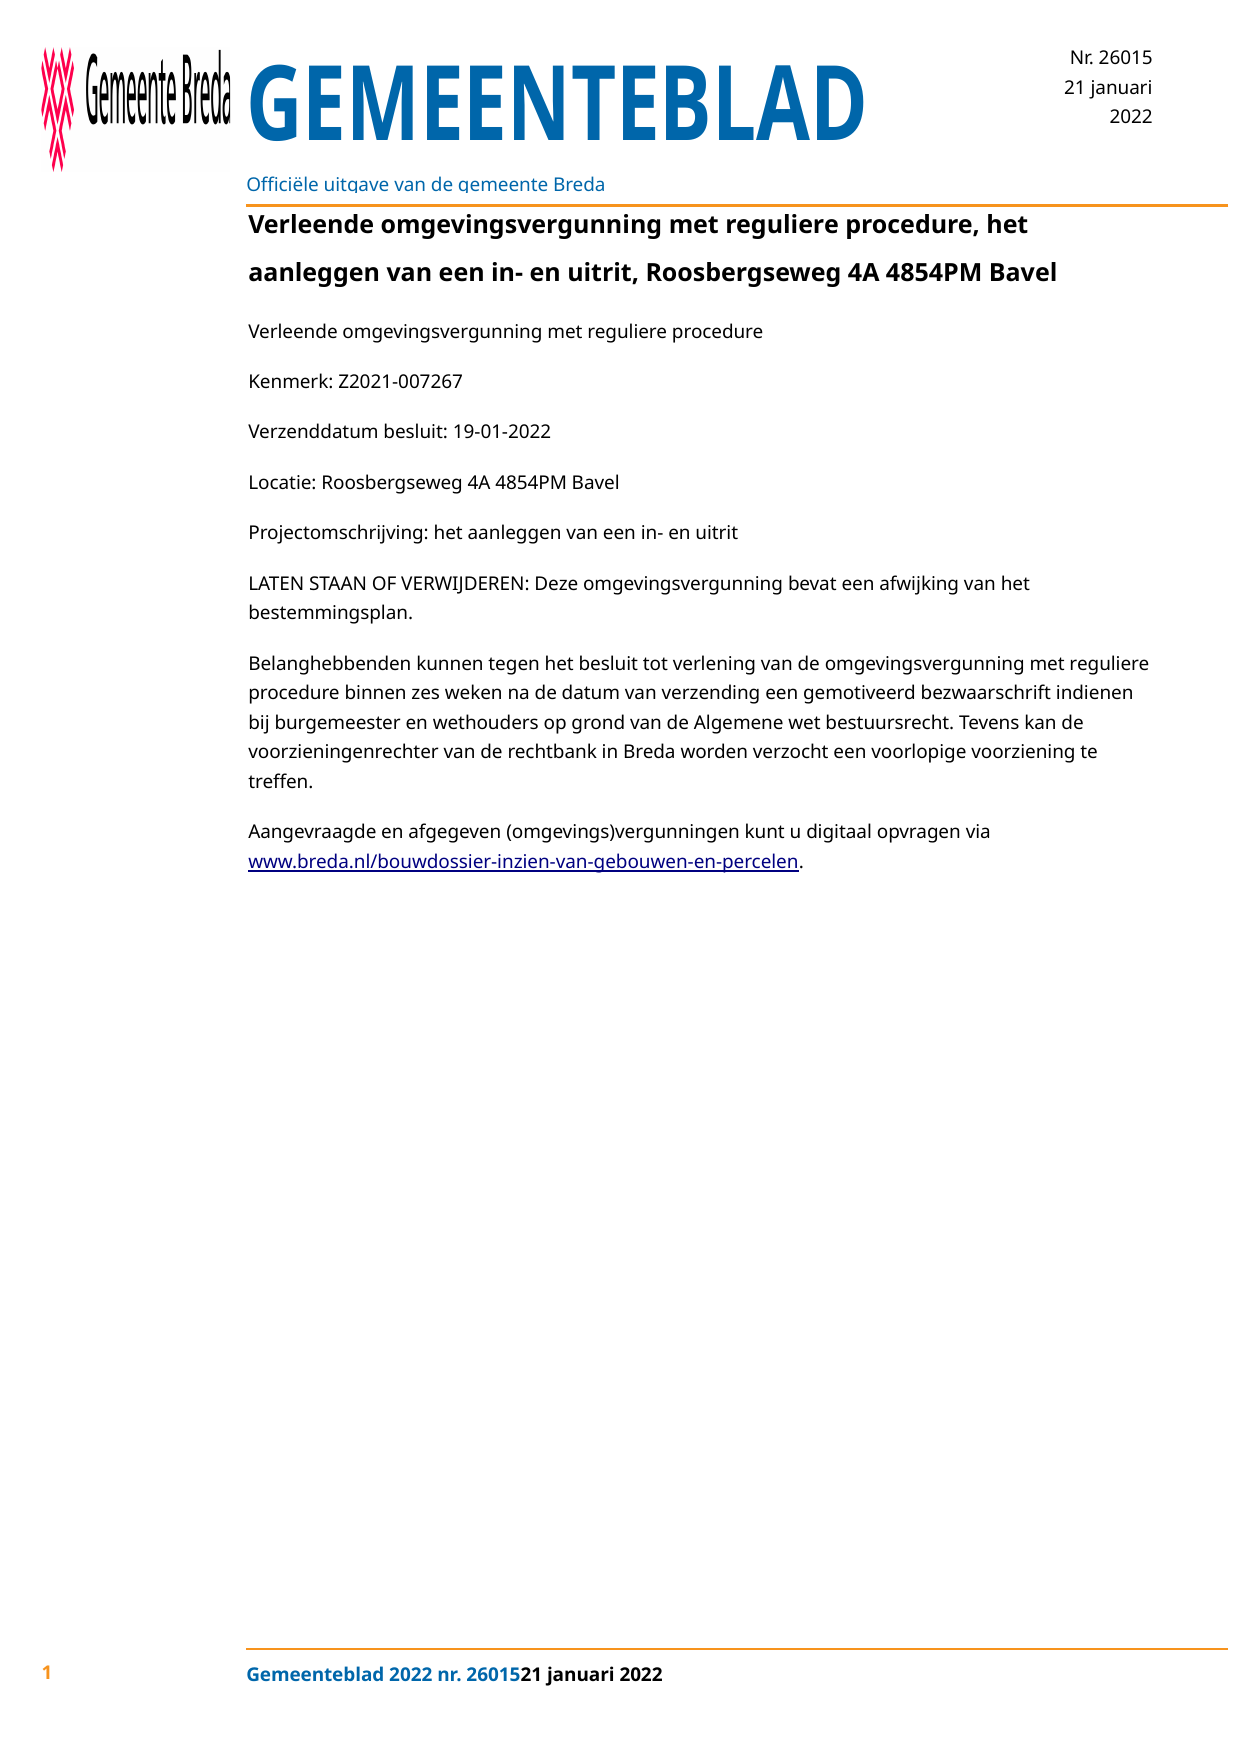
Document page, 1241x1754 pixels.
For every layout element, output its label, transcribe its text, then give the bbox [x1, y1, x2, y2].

text Projectomschrijving: het aanleggen van een in- en uitrit [248, 519, 1152, 545]
text Aangevraagde en afgegeven (omgevings)vergunningen kunt u digitaal opvragen via www.breda.nl/bouwdossier-inzien-van-gebouwen-en-percelen. [248, 819, 1152, 874]
text Verzenddatum besluit: 19-01-2022 [248, 419, 1152, 444]
text Belanghebbenden kunnen tegen het besluit tot verlening van de omgevingsvergunning met reguliere procedure binnen zes weken na de datum van verzending een gemotiveerd bezwaarschrift indienen bij burgemeester en wethouders op grond van de Algemene wet bestuursrecht. Tevens kan de voorzieningenrechter van de rechtbank in Breda worden verzocht een voorlopige voorziening te treffen. [248, 650, 1152, 794]
text Locatie: Roosbergseweg 4A 4854PM Bavel [248, 469, 1152, 495]
picture [41, 47, 231, 172]
text Kenmerk: Z2021-007267 [248, 368, 1152, 394]
text LATEN STAAN OF VERWIJDEREN: Deze omgevingsvergunning bevat een afwijking van het bestemmingsplan. [248, 570, 1152, 625]
text Verleende omgevingsvergunning met reguliere procedure, het aanleggen van een in- en uitrit, Roosbergseweg 4A 4854PM Bavel [248, 207, 1152, 288]
text Verleende omgevingsvergunning met reguliere procedure [248, 318, 1152, 344]
